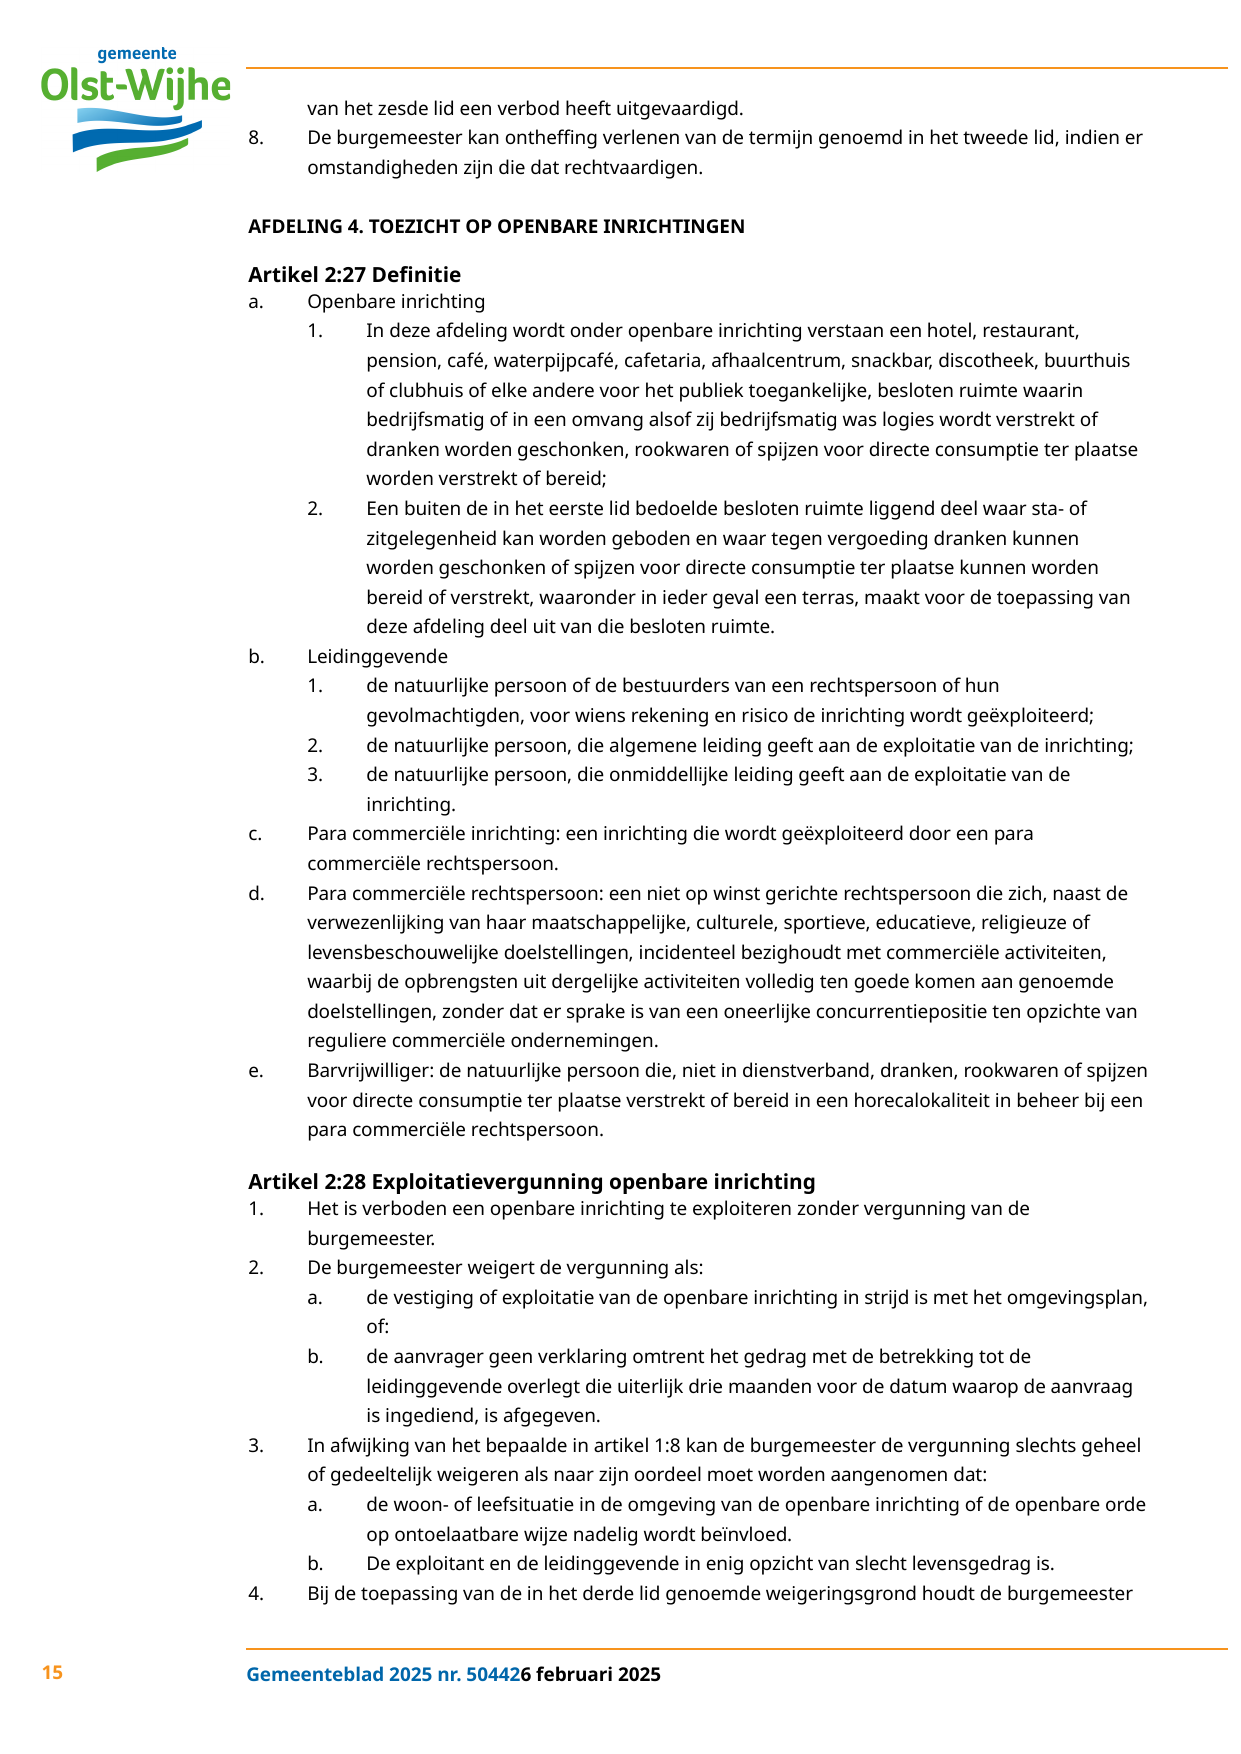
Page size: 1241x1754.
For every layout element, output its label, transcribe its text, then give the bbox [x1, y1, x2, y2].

list Het is verboden een openbare inrichting te exploiteren zonder vergunning van de burgemeester. [248, 1195, 1152, 1251]
list Openbare inrichting [248, 288, 1152, 314]
list Para commerciële rechtspersoon: een niet op winst gerichte rechtspersoon die zich, naast de verwezenlijking van haar maatschappelijke, culturele, sportieve, educatieve, religieuze of levensbeschouwelijke doelstellingen, incidenteel bezighoudt met commerciële activiteiten, waarbij de opbrengsten uit dergelijke activiteiten volledig ten goede komen aan genoemde doelstellingen, zonder dat er sprake is van een oneerlijke concurrentiepositie ten opzichte van reguliere commerciële ondernemingen. [248, 880, 1152, 1053]
text Artikel 2:28 Exploitatievergunning openbare inrichting [248, 1167, 1152, 1195]
list de natuurlijke persoon, die onmiddellijke leiding geeft aan de exploitatie van de inrichting. [307, 761, 1152, 817]
list De burgemeester weigert de vergunning als: [248, 1254, 1152, 1280]
list Para commerciële inrichting: een inrichting die wordt geëxploiteerd door een para commerciële rechtspersoon. [248, 821, 1152, 876]
list Een buiten de in het eerste lid bedoelde besloten ruimte liggend deel waar sta- of zitgelegenheid kan worden geboden en waar tegen vergoeding dranken kunnen worden geschonken of spijzen voor directe consumptie ter plaatse kunnen worden bereid of verstrekt, waaronder in ieder geval een terras, maakt voor de toepassing van deze afdeling deel uit van die besloten ruimte. [307, 495, 1152, 639]
list de vestiging of exploitatie van de openbare inrichting in strijd is met het omgevingsplan, of: [307, 1284, 1152, 1339]
text AFDELING 4. TOEZICHT OP OPENBARE INRICHTINGEN [248, 213, 1152, 239]
list Bij de toepassing van de in het derde lid genoemde weigeringsgrond houdt de burgemeester [248, 1580, 1152, 1606]
list De burgemeester kan ontheffing verlenen van de termijn genoemd in het tweede lid, indien er omstandigheden zijn die dat rechtvaardigen. [248, 124, 1152, 180]
list de woon- of leefsituatie in de omgeving van de openbare inrichting of de openbare orde op ontoelaatbare wijze nadelig wordt beïnvloed. [307, 1491, 1152, 1546]
list De exploitant en de leidinggevende in enig opzicht van slecht levensgedrag is. [307, 1550, 1152, 1576]
text Artikel 2:27 Definitie [248, 260, 1152, 288]
list In afwijking van het bepaalde in artikel 1:8 kan de burgemeester de vergunning slechts geheel of gedeeltelijk weigeren als naar zijn oordeel moet worden aangenomen dat: [248, 1432, 1152, 1487]
list de natuurlijke persoon of de bestuurders van een rechtspersoon of hun gevolmachtigden, voor wiens rekening en risico de inrichting wordt geëxploiteerd; [307, 673, 1152, 728]
list In deze afdeling wordt onder openbare inrichting verstaan een hotel, restaurant, pension, café, waterpijpcafé, cafetaria, afhaalcentrum, snackbar, discotheek, buurthuis of clubhuis of elke andere voor het publiek toegankelijke, besloten ruimte waarin bedrijfsmatig of in een omvang alsof zij bedrijfsmatig was logies wordt verstrekt of dranken worden geschonken, rookwaren of spijzen voor directe consumptie ter plaatse worden verstrekt of bereid; [307, 318, 1152, 491]
list Barvrijwilliger: de natuurlijke persoon die, niet in dienstverband, dranken, rookwaren of spijzen voor directe consumptie ter plaatse verstrekt of bereid in een horecalokaliteit in beheer bij een para commerciële rechtspersoon. [248, 1057, 1152, 1142]
list Leidinggevende [248, 643, 1152, 669]
picture [41, 47, 231, 172]
list van het zesde lid een verbod heeft uitgevaardigd. [248, 95, 1152, 121]
list de natuurlijke persoon, die algemene leiding geeft aan de exploitatie van de inrichting; [307, 732, 1152, 758]
list de aanvrager geen verklaring omtrent het gedrag met de betrekking tot de leidinggevende overlegt die uiterlijk drie maanden voor de datum waarop de aanvraag is ingediend, is afgegeven. [307, 1343, 1152, 1428]
